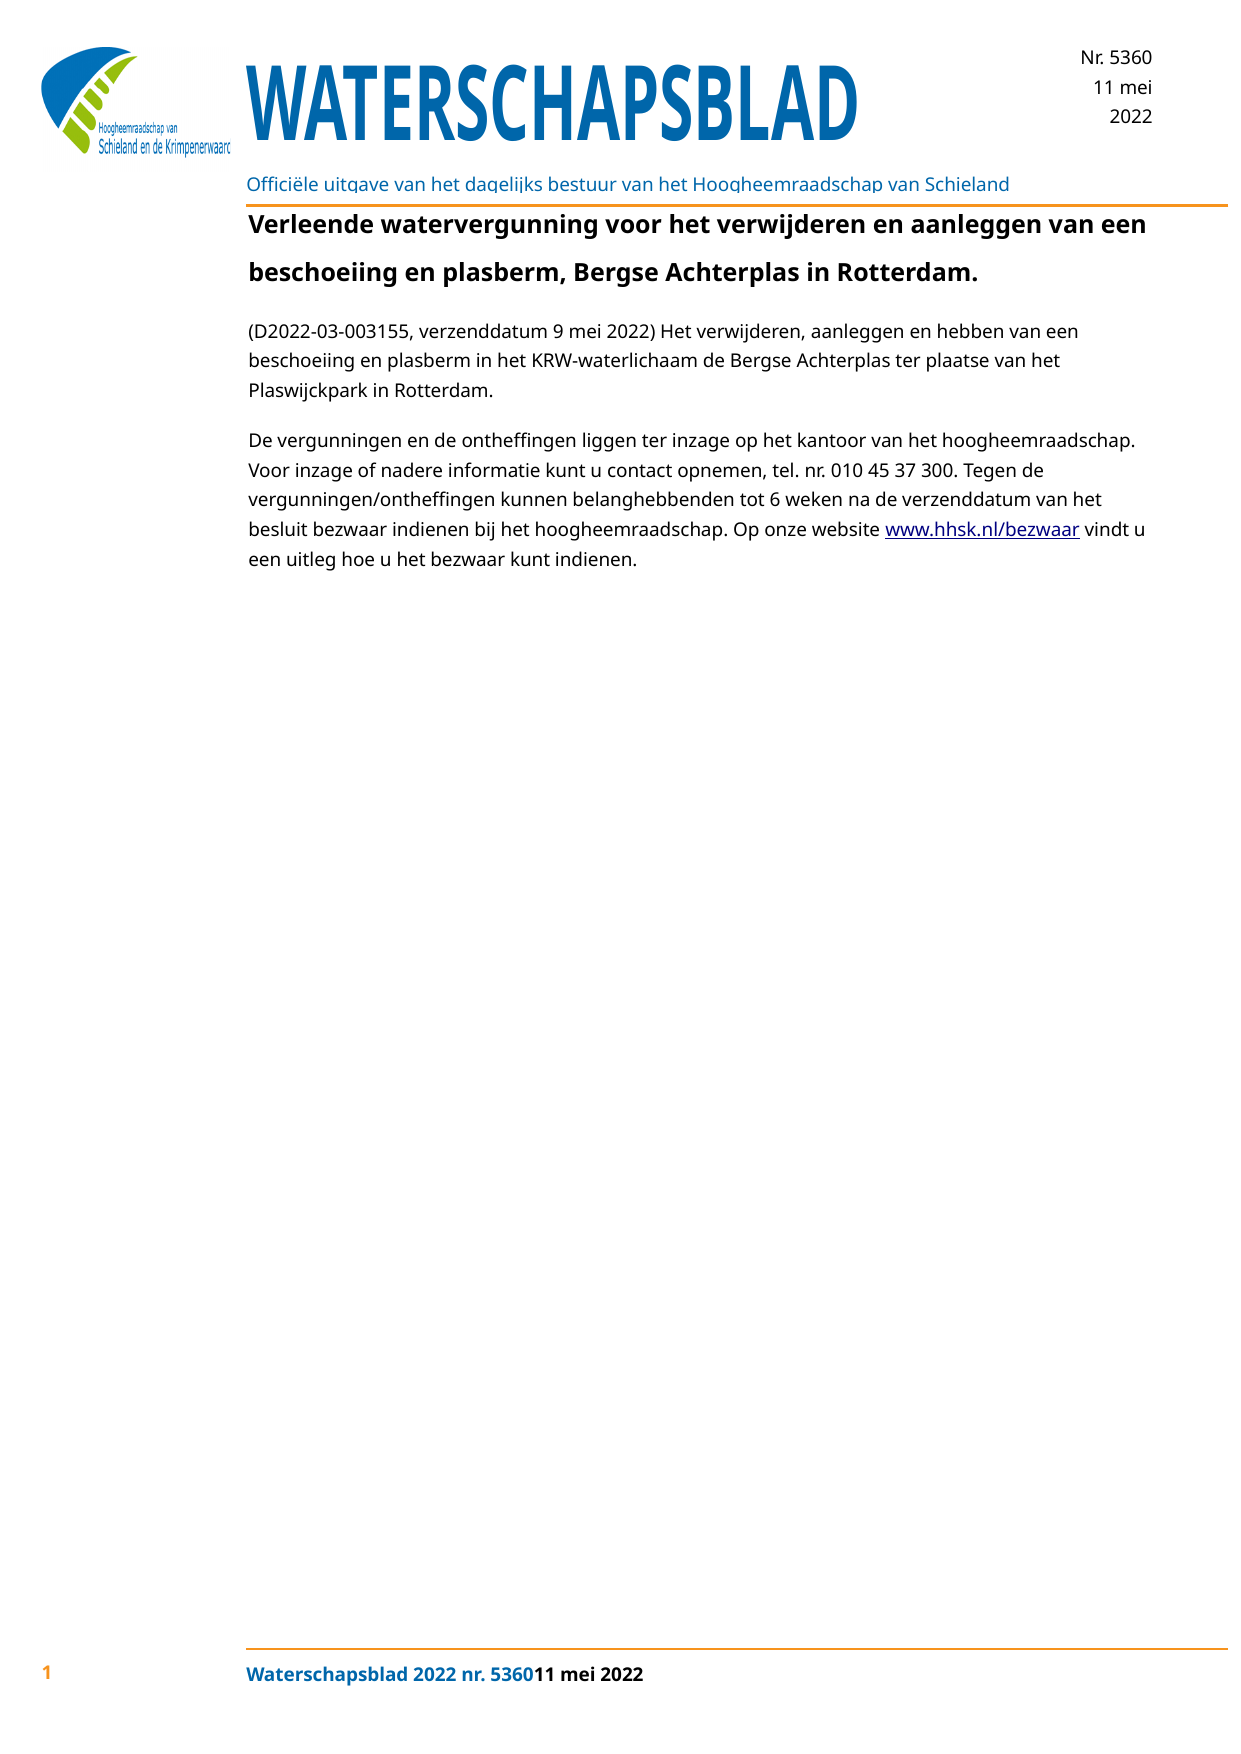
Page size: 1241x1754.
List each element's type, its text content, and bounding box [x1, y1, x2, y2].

text (D2022-03-003155, verzenddatum 9 mei 2022) Het verwijderen, aanleggen en hebben van een beschoeiing en plasberm in het KRW-waterlichaam de Bergse Achterplas ter plaatse van het Plaswijckpark in Rotterdam. [248, 318, 1152, 403]
picture [41, 47, 231, 172]
text De vergunningen en de ontheffingen liggen ter inzage op het kantoor van het hoogheemraadschap. Voor inzage of nadere informatie kunt u contact opnemen, tel. nr. 010 45 37 300. Tegen de vergunningen/ontheffingen kunnen belanghebbenden tot 6 weken na de verzenddatum van het besluit bezwaar indienen bij het hoogheemraadschap. Op onze website www.hhsk.nl/bezwaar vindt u een uitleg hoe u het bezwaar kunt indienen. [248, 427, 1152, 572]
text Verleende watervergunning voor het verwijderen en aanleggen van een beschoeiing en plasberm, Bergse Achterplas in Rotterdam. [248, 207, 1152, 288]
